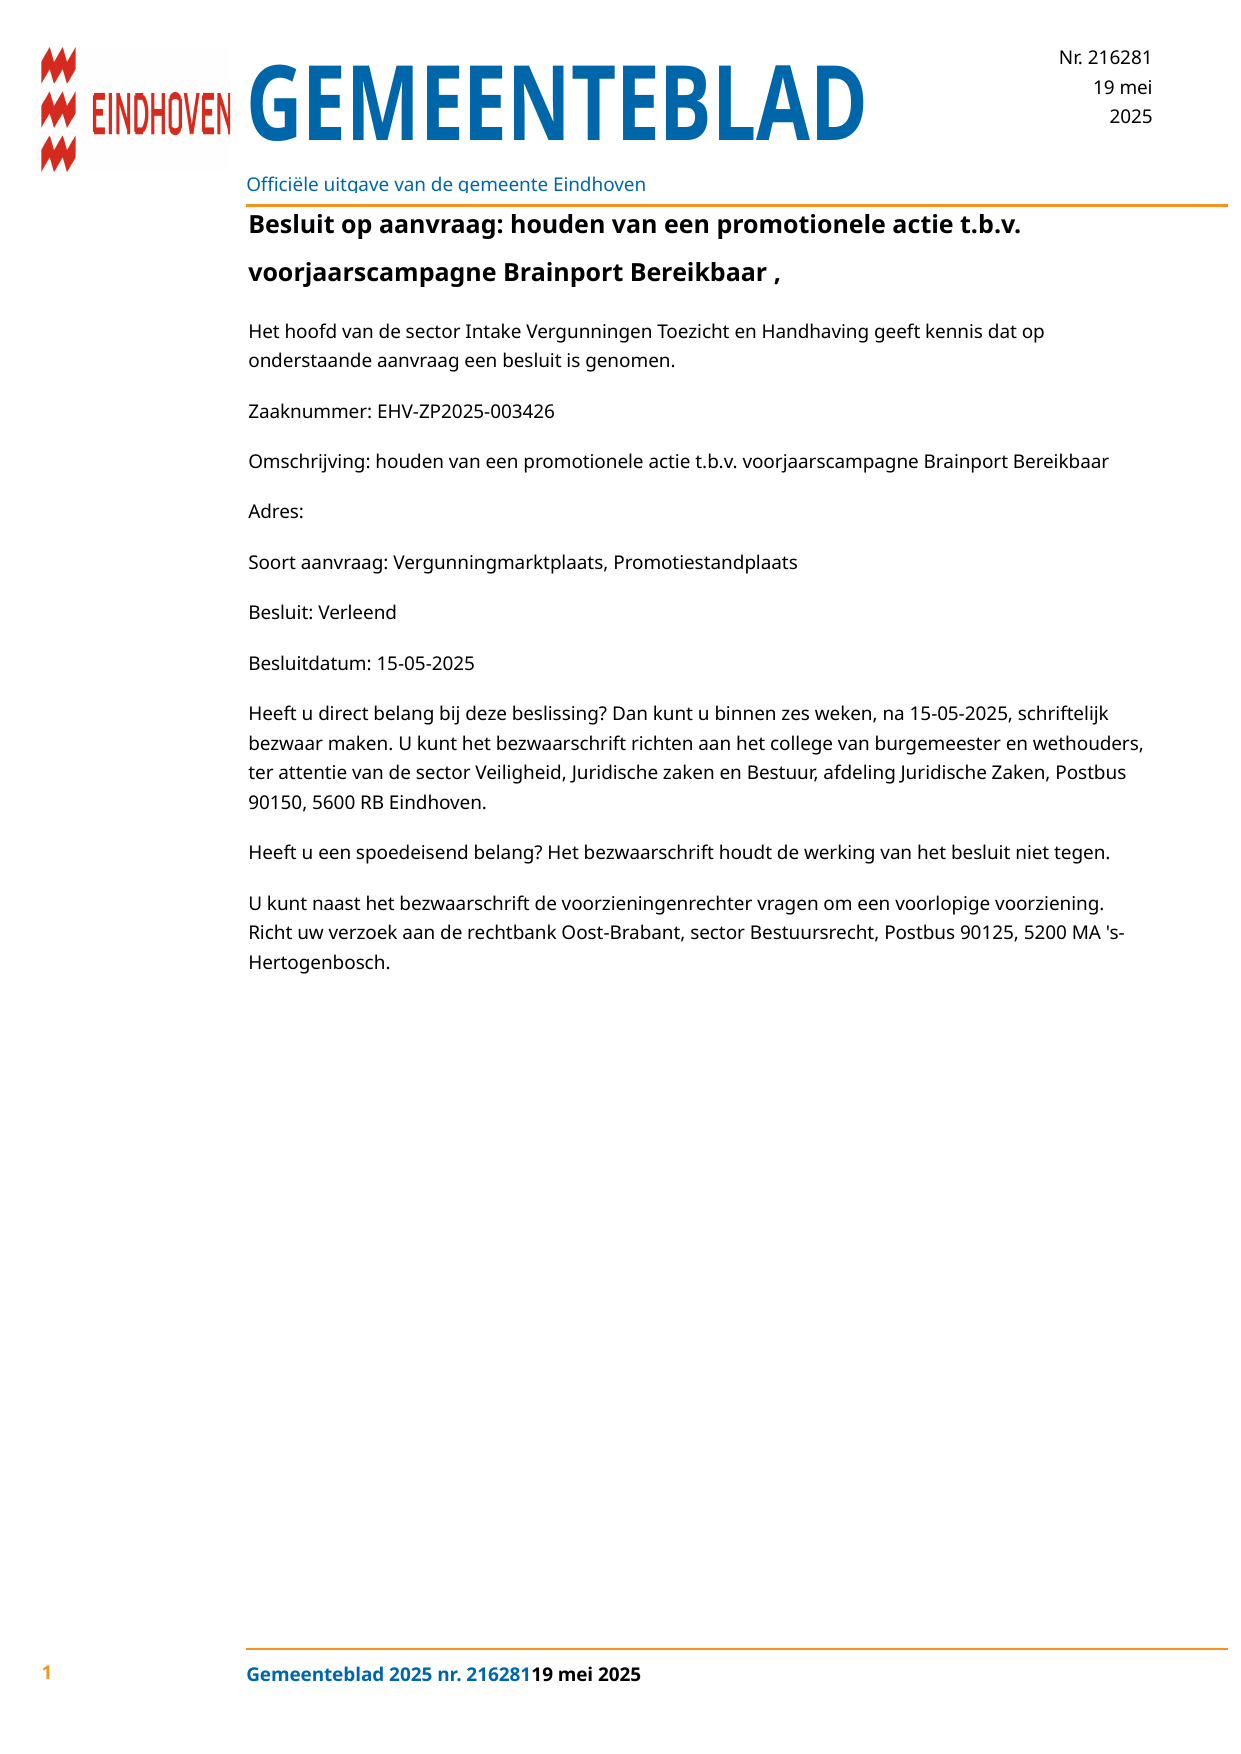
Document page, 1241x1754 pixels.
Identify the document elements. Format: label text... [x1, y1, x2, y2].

text Besluit op aanvraag: houden van een promotionele actie t.b.v. voorjaarscampagne Brainport Bereikbaar , [248, 207, 1152, 288]
text U kunt naast het bezwaarschrift de voorzieningenrechter vragen om een voorlopige voorziening. Richt uw verzoek aan de rechtbank Oost-Brabant, sector Bestuursrecht, Postbus 90125, 5200 MA 's-Hertogenbosch. [248, 890, 1152, 975]
text Zaaknummer: EHV-ZP2025-003426 [248, 398, 1152, 424]
text Adres: [248, 499, 1152, 524]
text Heeft u een spoedeisend belang? Het bezwaarschrift houdt de werking van het besluit niet tegen. [248, 839, 1152, 865]
text Omschrijving: houden van een promotionele actie t.b.v. voorjaarscampagne Brainport Bereikbaar [248, 448, 1152, 474]
picture [41, 47, 231, 172]
text Soort aanvraag: Vergunningmarktplaats, Promotiestandplaats [248, 549, 1152, 575]
text Besluitdatum: 15-05-2025 [248, 650, 1152, 676]
text Besluit: Verleend [248, 599, 1152, 625]
text Het hoofd van de sector Intake Vergunningen Toezicht en Handhaving geeft kennis dat op onderstaande aanvraag een besluit is genomen. [248, 318, 1152, 373]
text Heeft u direct belang bij deze beslissing? Dan kunt u binnen zes weken, na 15-05-2025, schriftelijk bezwaar maken. U kunt het bezwaarschrift richten aan het college van burgemeester en wethouders, ter attentie van de sector Veiligheid, Juridische zaken en Bestuur, afdeling Juridische Zaken, Postbus 90150, 5600 RB Eindhoven. [248, 700, 1152, 815]
